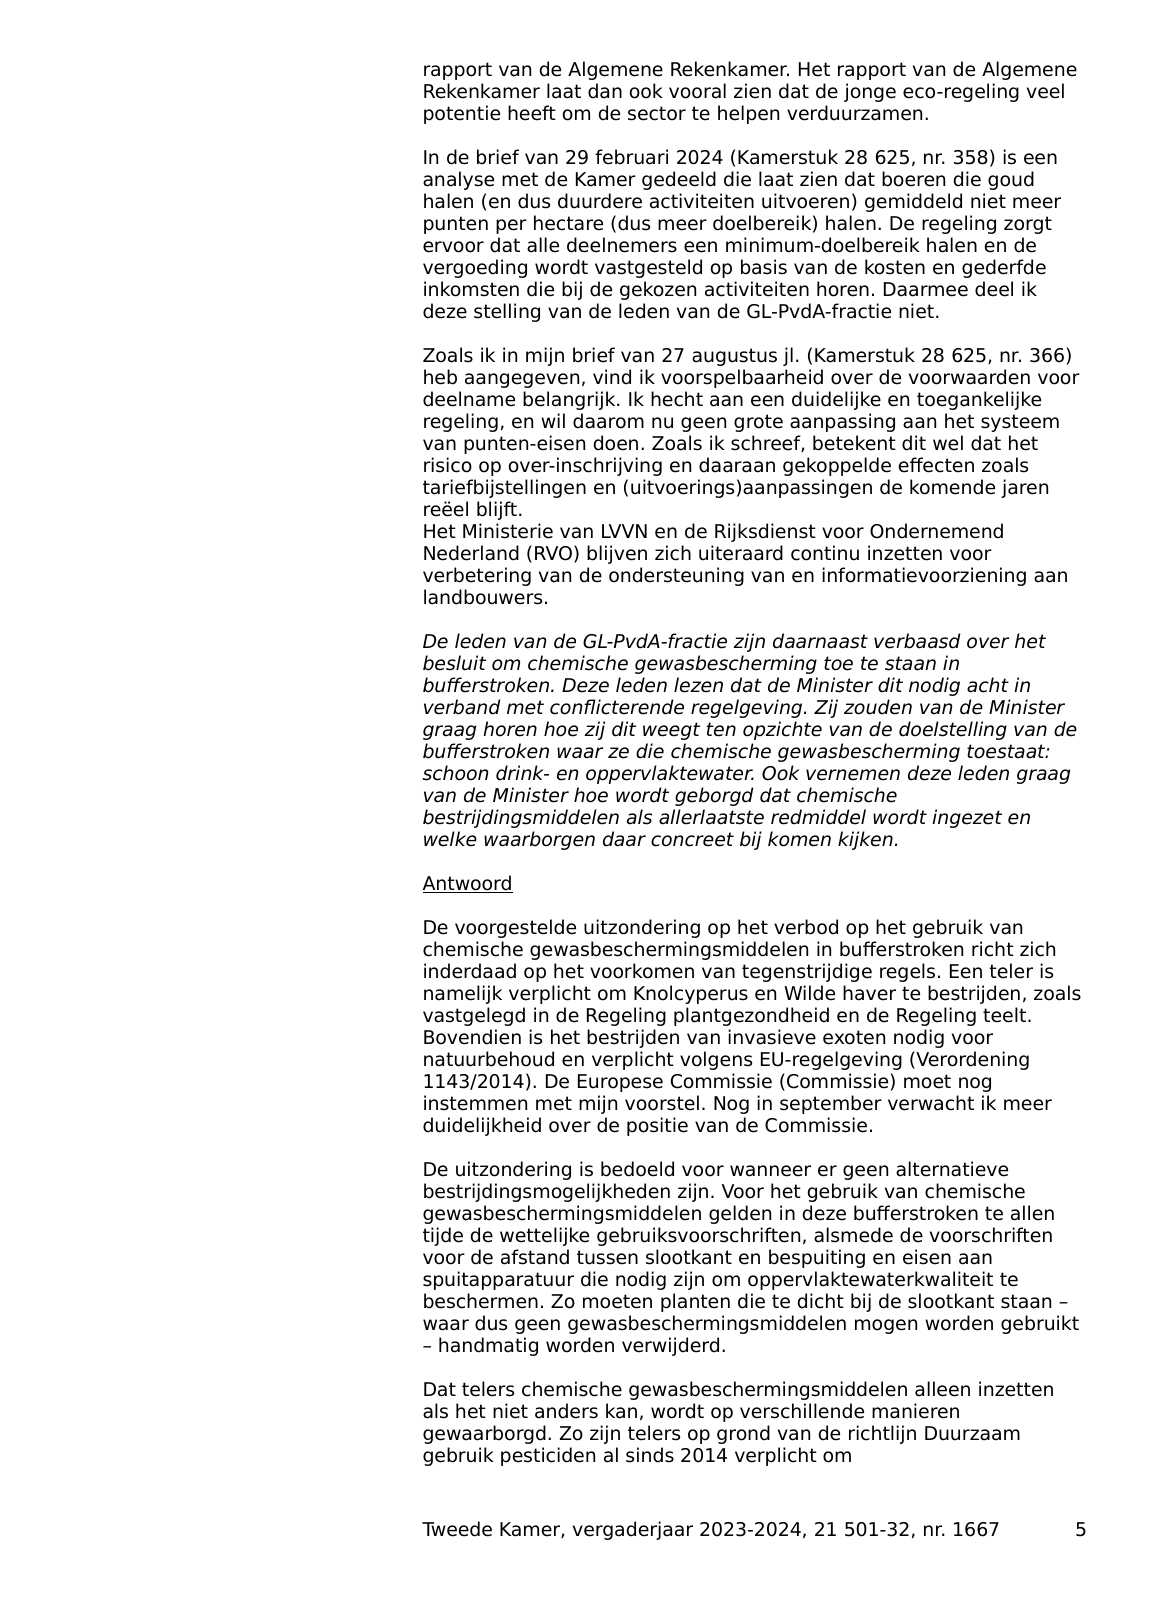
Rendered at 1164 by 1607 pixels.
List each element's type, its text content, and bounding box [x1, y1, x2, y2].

subtitle Antwoord [422, 873, 1087, 895]
text Zoals ik in mijn brief van 27 augustus jl. (Kamerstuk 28 625, nr. 366) heb aangegeven, vind ik voorspelbaarheid over de voorwaarden voor deelname belangrijk. Ik hecht aan een duidelijke en toegankelijke regeling, en wil daarom nu geen grote aanpassing aan het systeem van punten-eisen doen. Zoals ik schreef, betekent dit wel dat het risico op over-inschrijving en daaraan gekoppelde effecten zoals tariefbijstellingen en (uitvoerings)aanpassingen de komende jaren reëel blijft. [422, 345, 1087, 521]
text rapport van de Algemene Rekenkamer. Het rapport van de Algemene Rekenkamer laat dan ook vooral zien dat de jonge eco-regeling veel potentie heeft om de sector te helpen verduurzamen. [422, 59, 1087, 125]
text De voorgestelde uitzondering op het verbod op het gebruik van chemische gewasbeschermingsmiddelen in bufferstroken richt zich inderdaad op het voorkomen van tegenstrijdige regels. Een teler is namelijk verplicht om Knolcyperus en Wilde haver te bestrijden, zoals vastgelegd in de Regeling plantgezondheid en de Regeling teelt. Bovendien is het bestrijden van invasieve exoten nodig voor natuurbehoud en verplicht volgens EU-regelgeving (Verordening 1143/2014). De Europese Commissie (Commissie) moet nog instemmen met mijn voorstel. Nog in september verwacht ik meer duidelijkheid over de positie van de Commissie. [422, 917, 1087, 1137]
text De uitzondering is bedoeld voor wanneer er geen alternatieve bestrijdingsmogelijkheden zijn. Voor het gebruik van chemische gewasbeschermingsmiddelen gelden in deze bufferstroken te allen tijde de wettelijke gebruiksvoorschriften, alsmede de voorschriften voor de afstand tussen slootkant en bespuiting en eisen aan spuitapparatuur die nodig zijn om oppervlaktewaterkwaliteit te beschermen. Zo moeten planten die te dicht bij de slootkant staan – waar dus geen gewasbeschermingsmiddelen mogen worden gebruikt – handmatig worden verwijderd. [422, 1159, 1087, 1357]
text In de brief van 29 februari 2024 (Kamerstuk 28 625, nr. 358) is een analyse met de Kamer gedeeld die laat zien dat boeren die goud halen (en dus duurdere activiteiten uitvoeren) gemiddeld niet meer punten per hectare (dus meer doelbereik) halen. De regeling zorgt ervoor dat alle deelnemers een minimum-doelbereik halen en de vergoeding wordt vastgesteld op basis van de kosten en gederfde inkomsten die bij de gekozen activiteiten horen. Daarmee deel ik deze stelling van de leden van de GL-PvdA-fractie niet. [422, 147, 1087, 323]
text De leden van de GL-PvdA-fractie zijn daarnaast verbaasd over het besluit om chemische gewasbescherming toe te staan in bufferstroken. Deze leden lezen dat de Minister dit nodig acht in verband met conflicterende regelgeving. Zij zouden van de Minister graag horen hoe zij dit weegt ten opzichte van de doelstelling van de bufferstroken waar ze die chemische gewasbescherming toestaat: schoon drink- en oppervlaktewater. Ook vernemen deze leden graag van de Minister hoe wordt geborgd dat chemische bestrijdingsmiddelen als allerlaatste redmiddel wordt ingezet en welke waarborgen daar concreet bij komen kijken. [422, 631, 1087, 851]
text Dat telers chemische gewasbeschermingsmiddelen alleen inzetten als het niet anders kan, wordt op verschillende manieren gewaarborgd. Zo zijn telers op grond van de richtlijn Duurzaam gebruik pesticiden al sinds 2014 verplicht om [422, 1379, 1087, 1467]
text Het Ministerie van LVVN en de Rijksdienst voor Ondernemend Nederland (RVO) blijven zich uiteraard continu inzetten voor verbetering van de ondersteuning van en informatievoorziening aan landbouwers. [422, 521, 1087, 609]
